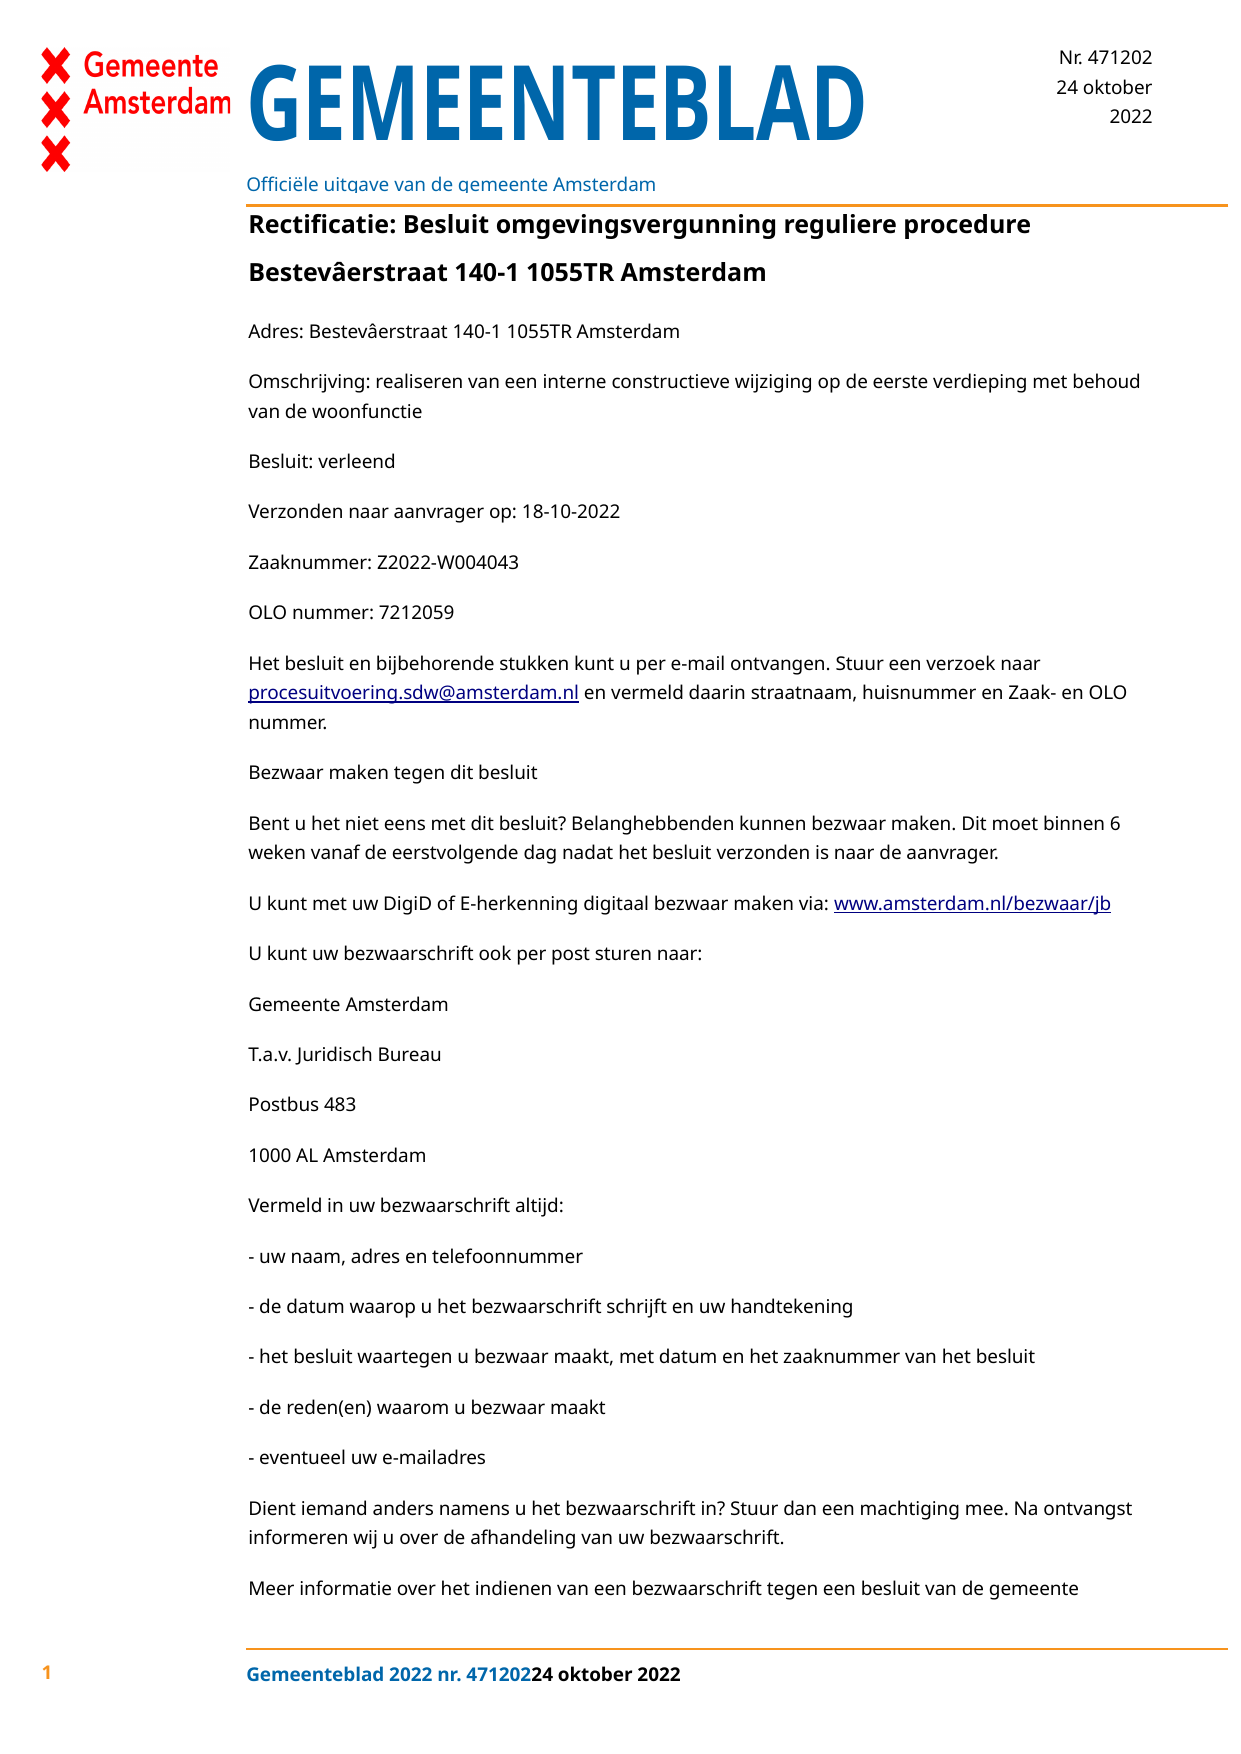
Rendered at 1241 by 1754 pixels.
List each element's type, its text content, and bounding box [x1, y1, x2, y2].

text - uw naam, adres en telefoonnummer [248, 1243, 1152, 1269]
text Postbus 483 [248, 1092, 1152, 1117]
text OLO nummer: 7212059 [248, 599, 1152, 625]
text Zaaknummer: Z2022-W004043 [248, 549, 1152, 575]
text Het besluit en bijbehorende stukken kunt u per e-mail ontvangen. Stuur een verzoek naar procesuitvoering.sdw@amsterdam.nl en vermeld daarin straatnaam, huisnummer en Zaak- en OLO nummer. [248, 650, 1152, 735]
text - het besluit waartegen u bezwaar maakt, met datum en het zaaknummer van het besluit [248, 1344, 1152, 1369]
text U kunt uw bezwaarschrift ook per post sturen naar: [248, 940, 1152, 966]
text Gemeente Amsterdam [248, 991, 1152, 1017]
text Besluit: verleend [248, 448, 1152, 474]
text Rectificatie: Besluit omgevingsvergunning reguliere procedure Bestevâerstraat 140-1 1055TR Amsterdam [248, 207, 1152, 288]
text Verzonden naar aanvrager op: 18-10-2022 [248, 499, 1152, 524]
text Omschrijving: realiseren van een interne constructieve wijziging op de eerste verdieping met behoud van de woonfunctie [248, 368, 1152, 424]
text T.a.v. Juridisch Bureau [248, 1041, 1152, 1067]
text 1000 AL Amsterdam [248, 1142, 1152, 1168]
text U kunt met uw DigiD of E-herkenning digitaal bezwaar maken via: www.amsterdam.nl/bezwaar/jb [248, 890, 1152, 916]
text Adres: Bestevâerstraat 140-1 1055TR Amsterdam [248, 318, 1152, 344]
text - eventueel uw e-mailadres [248, 1444, 1152, 1470]
text Bezwaar maken tegen dit besluit [248, 759, 1152, 785]
picture [41, 47, 231, 172]
text Meer informatie over het indienen van een bezwaarschrift tegen een besluit van de gemeente [248, 1575, 1152, 1601]
text Vermeld in uw bezwaarschrift altijd: [248, 1192, 1152, 1218]
text - de reden(en) waarom u bezwaar maakt [248, 1394, 1152, 1420]
text - de datum waarop u het bezwaarschrift schrijft en uw handtekening [248, 1293, 1152, 1319]
text Bent u het niet eens met dit besluit? Belanghebbenden kunnen bezwaar maken. Dit moet binnen 6 weken vanaf de eerstvolgende dag nadat het besluit verzonden is naar de aanvrager. [248, 810, 1152, 865]
text Dient iemand anders namens u het bezwaarschrift in? Stuur dan een machtiging mee. Na ontvangst informeren wij u over de afhandeling van uw bezwaarschrift. [248, 1495, 1152, 1550]
